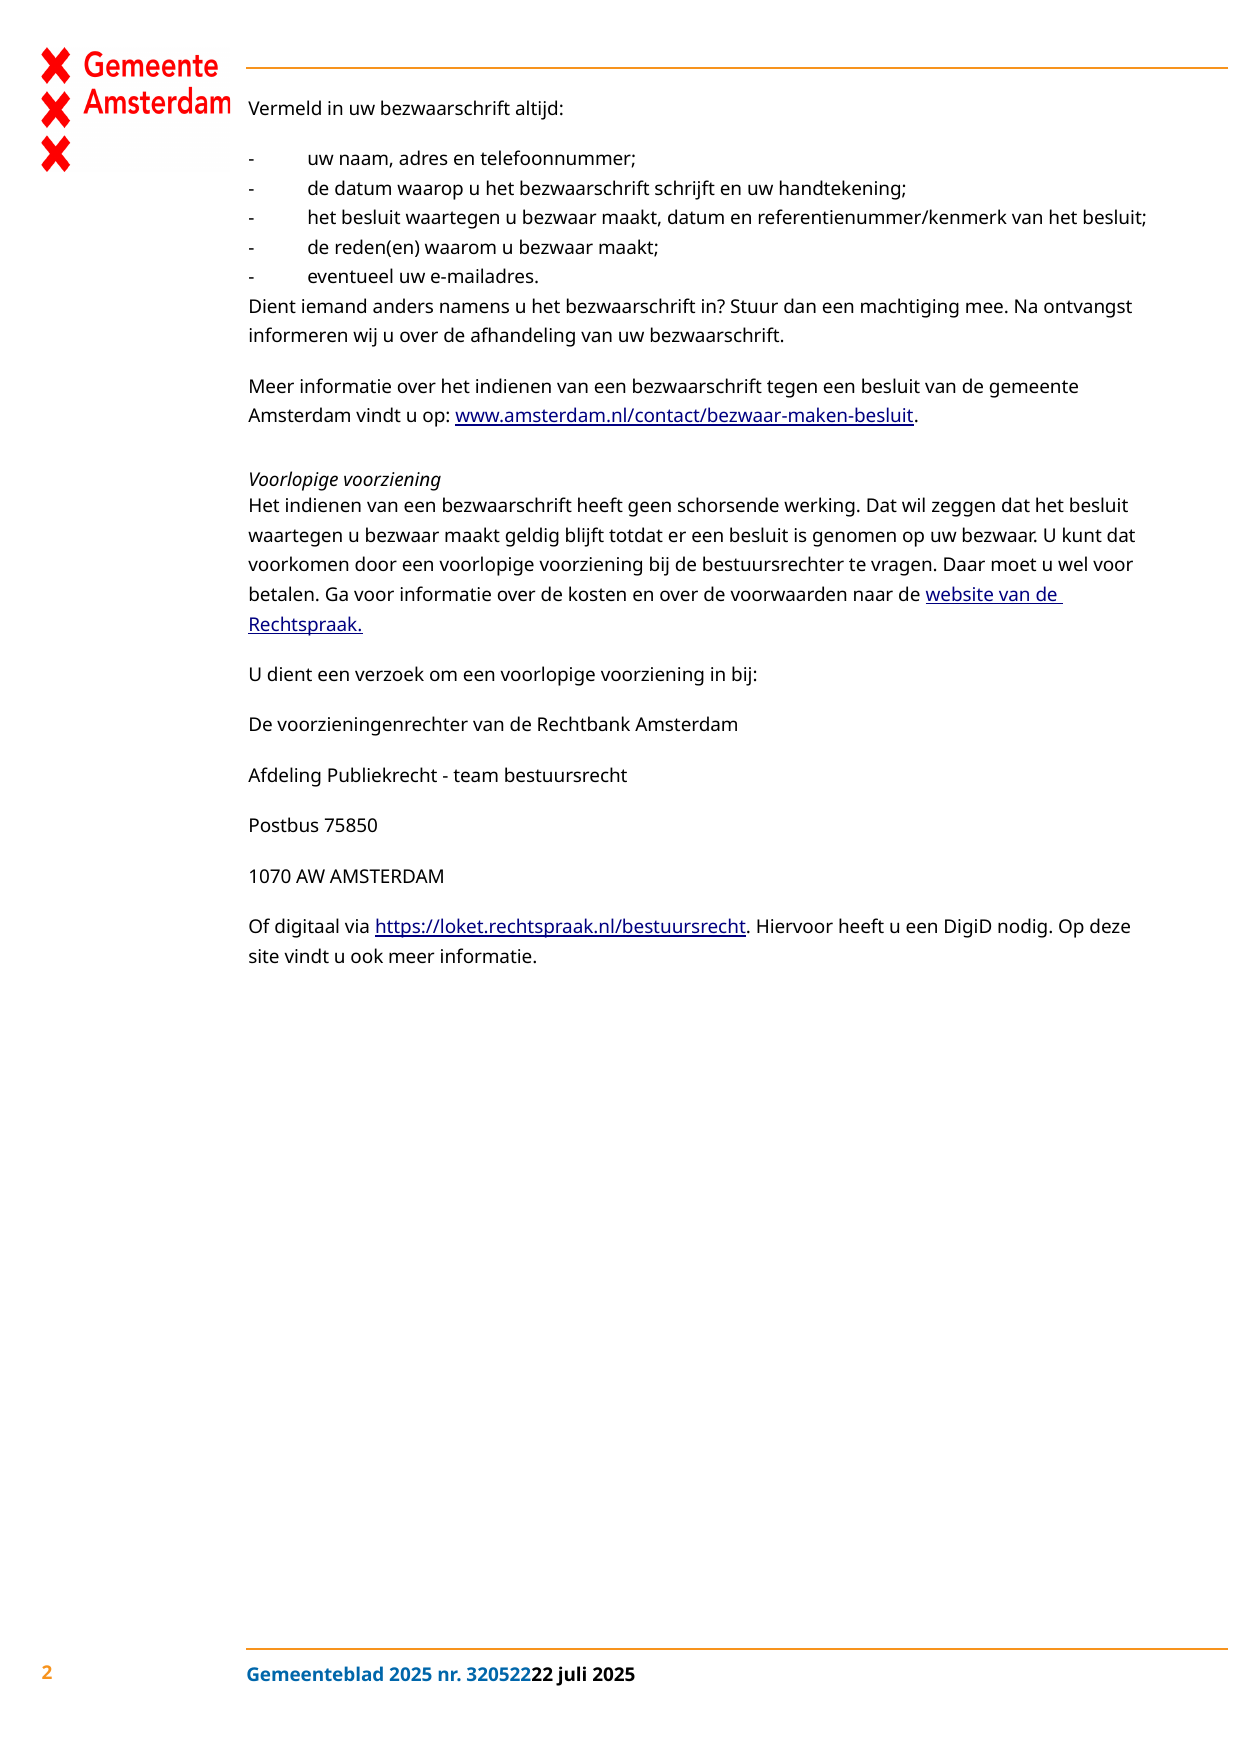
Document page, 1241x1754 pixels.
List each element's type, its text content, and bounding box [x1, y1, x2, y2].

text Vermeld in uw bezwaarschrift altijd: [248, 95, 1152, 121]
list het besluit waartegen u bezwaar maakt, datum en referentienummer/kenmerk van het besluit; [248, 204, 1152, 230]
picture [41, 47, 231, 172]
text Meer informatie over het indienen van een bezwaarschrift tegen een besluit van de gemeente Amsterdam vindt u op: www.amsterdam.nl/contact/bezwaar-maken-besluit. [248, 373, 1152, 428]
text 1070 AW AMSTERDAM [248, 863, 1152, 888]
list de datum waarop u het bezwaarschrift schrijft en uw handtekening; [248, 175, 1152, 201]
text Afdeling Publiekrecht - team bestuursrecht [248, 762, 1152, 788]
text Postbus 75850 [248, 812, 1152, 838]
list uw naam, adres en telefoonnummer; [248, 145, 1152, 171]
text Of digitaal via https://loket.rechtspraak.nl/bestuursrecht. Hiervoor heeft u een DigiD nodig. Op deze site vindt u ook meer informatie. [248, 913, 1152, 968]
text Voorlopige voorziening [248, 467, 1152, 492]
text U dient een verzoek om een voorlopige voorziening in bij: [248, 661, 1152, 687]
list de reden(en) waarom u bezwaar maakt; [248, 234, 1152, 260]
text Dient iemand anders namens u het bezwaarschrift in? Stuur dan een machtiging mee. Na ontvangst informeren wij u over de afhandeling van uw bezwaarschrift. [248, 293, 1152, 348]
text Het indienen van een bezwaarschrift heeft geen schorsende werking. Dat wil zeggen dat het besluit waartegen u bezwaar maakt geldig blijft totdat er een besluit is genomen op uw bezwaar. U kunt dat voorkomen door een voorlopige voorziening bij de bestuursrechter te vragen. Daar moet u wel voor betalen. Ga voor informatie over de kosten en over de voorwaarden naar de website van de Rechtspraak. [248, 492, 1152, 636]
text De voorzieningenrechter van de Rechtbank Amsterdam [248, 712, 1152, 737]
list eventueel uw e-mailadres. [248, 263, 1152, 289]
